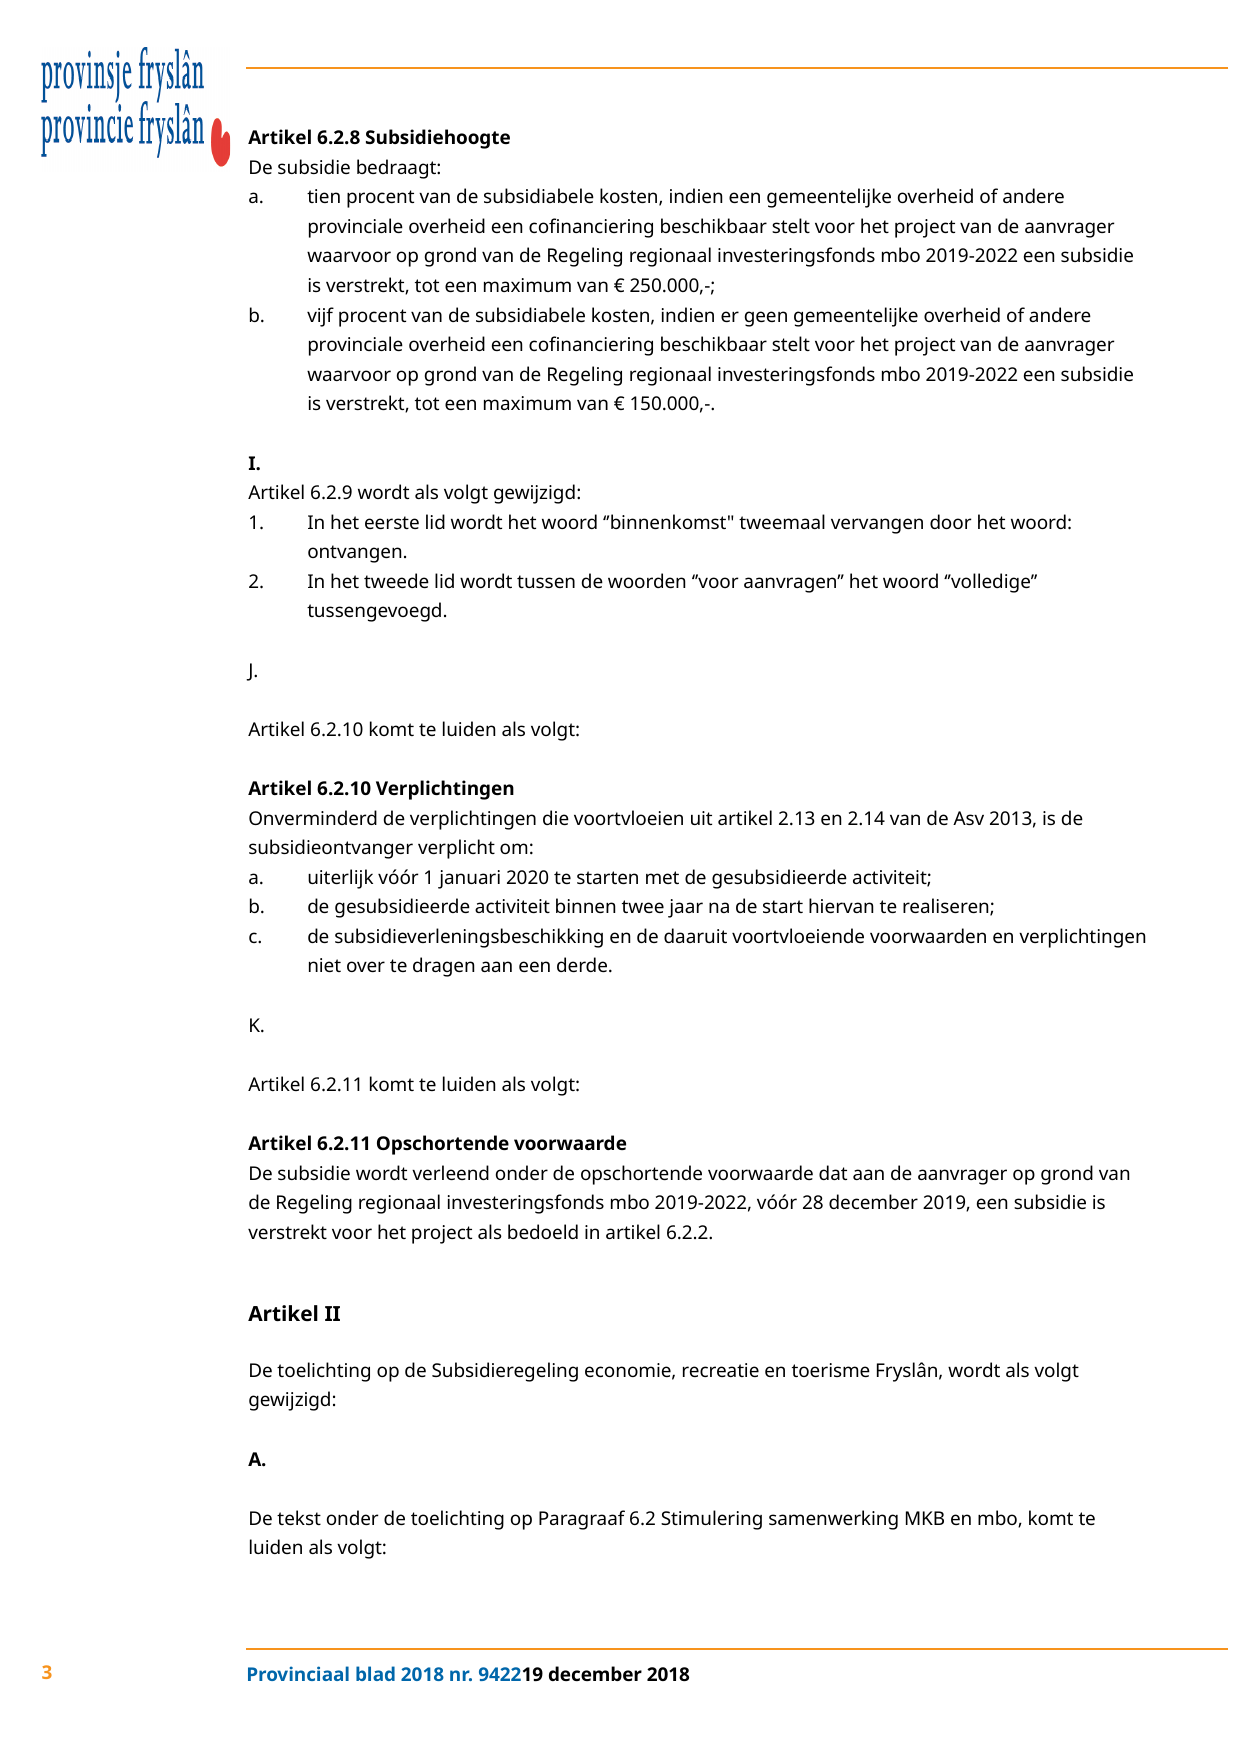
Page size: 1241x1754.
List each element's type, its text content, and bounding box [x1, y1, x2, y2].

text Onverminderd de verplichtingen die voortvloeien uit artikel 2.13 en 2.14 van de Asv 2013, is de subsidieontvanger verplicht om: [248, 805, 1152, 860]
list uiterlijk vóór 1 januari 2020 te starten met de gesubsidieerde activiteit; [248, 864, 1152, 890]
list de subsidieverleningsbeschikking en de daaruit voortvloeiende voorwaarden en verplichtingen niet over te dragen aan een derde. [248, 923, 1152, 978]
list In het eerste lid wordt het woord ‘’binnenkomst" tweemaal vervangen door het woord: ontvangen. [248, 509, 1152, 564]
text Artikel 6.2.11 Opschortende voorwaarde [248, 1130, 1152, 1156]
picture [41, 47, 231, 172]
text De subsidie bedraagt: [248, 154, 1152, 180]
text Artikel 6.2.8 Subsidiehoogte [248, 124, 1152, 150]
text A. [248, 1446, 1152, 1471]
text De subsidie wordt verleend onder de opschortende voorwaarde dat aan de aanvrager op grond van de Regeling regionaal investeringsfonds mbo 2019-2022, vóór 28 december 2019, een subsidie is verstrekt voor het project als bedoeld in artikel 6.2.2. [248, 1160, 1152, 1245]
text J. [248, 657, 1152, 683]
list de gesubsidieerde activiteit binnen twee jaar na de start hiervan te realiseren; [248, 893, 1152, 919]
list In het tweede lid wordt tussen de woorden ‘’voor aanvragen’’ het woord ‘’volledige’’ tussengevoegd. [248, 568, 1152, 623]
text Artikel 6.2.10 komt te luiden als volgt: [248, 716, 1152, 742]
text Artikel 6.2.11 komt te luiden als volgt: [248, 1071, 1152, 1097]
list tien procent van de subsidiabele kosten, indien een gemeentelijke overheid of andere provinciale overheid een cofinanciering beschikbaar stelt voor het project van de aanvrager waarvoor op grond van de Regeling regionaal investeringsfonds mbo 2019-2022 een subsidie is verstrekt, tot een maximum van € 250.000,-; [248, 183, 1152, 298]
text De toelichting op de Subsidieregeling economie, recreatie en toerisme Fryslân, wordt als volgt gewijzigd: [248, 1357, 1152, 1412]
text I. [248, 450, 1152, 476]
text Artikel 6.2.9 wordt als volgt gewijzigd: [248, 479, 1152, 505]
text De tekst onder de toelichting op Paragraaf 6.2 Stimulering samenwerking MKB en mbo, komt te luiden als volgt: [248, 1505, 1152, 1560]
text K. [248, 1012, 1152, 1038]
list vijf procent van de subsidiabele kosten, indien er geen gemeentelijke overheid of andere provinciale overheid een cofinanciering beschikbaar stelt voor het project van de aanvrager waarvoor op grond van de Regeling regionaal investeringsfonds mbo 2019-2022 een subsidie is verstrekt, tot een maximum van € 150.000,-. [248, 302, 1152, 416]
text Artikel 6.2.10 Verplichtingen [248, 775, 1152, 801]
text Artikel II [248, 1299, 1152, 1327]
